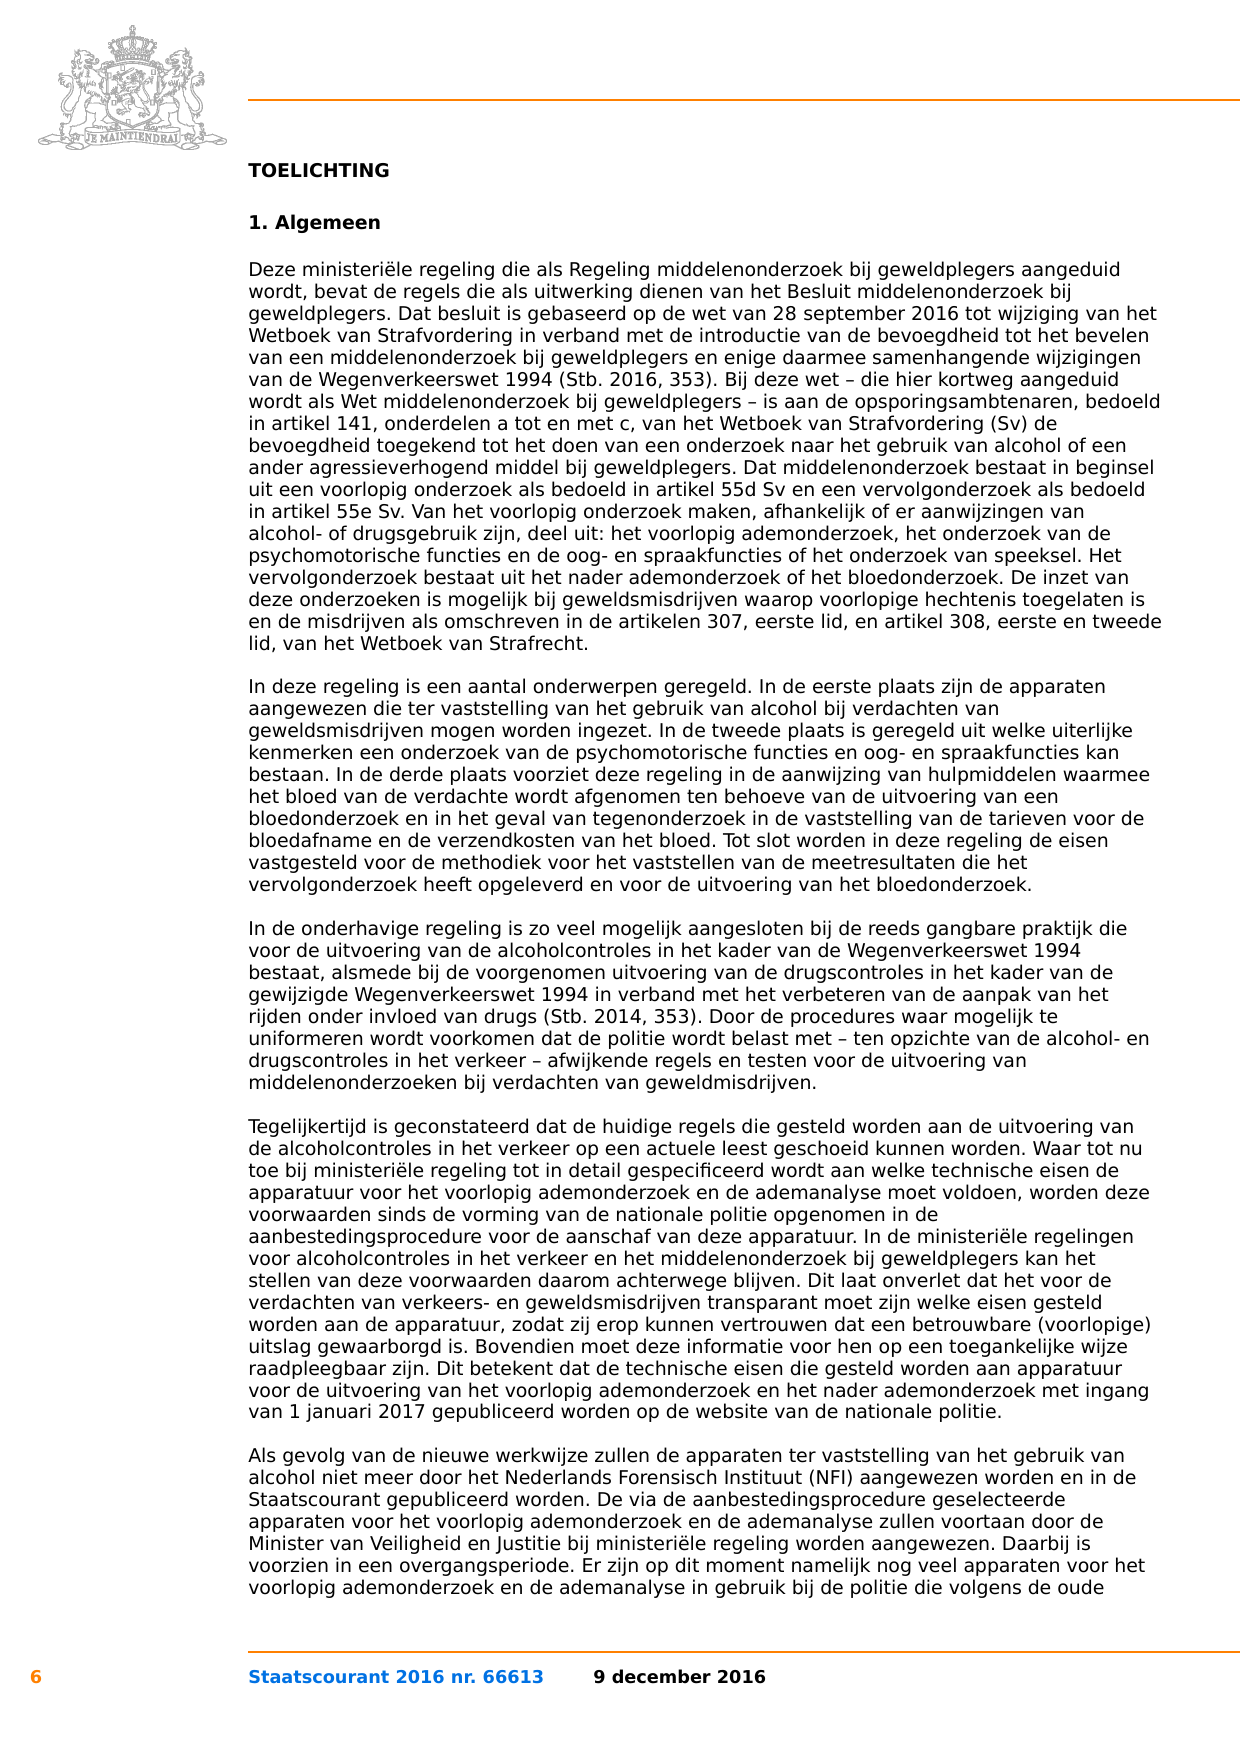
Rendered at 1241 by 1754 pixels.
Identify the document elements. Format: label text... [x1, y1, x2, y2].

picture [38, 25, 227, 150]
subtitle TOELICHTING [248, 160, 1163, 182]
text In deze regeling is een aantal onderwerpen geregeld. In de eerste plaats zijn de apparaten aangewezen die ter vaststelling van het gebruik van alcohol bij verdachten van geweldsmisdrijven mogen worden ingezet. In de tweede plaats is geregeld uit welke uiterlijke kenmerken een onderzoek van de psychomotorische functies en oog- en spraakfuncties kan bestaan. In de derde plaats voorziet deze regeling in de aanwijzing van hulpmiddelen waarmee het bloed van de verdachte wordt afgenomen ten behoeve van de uitvoering van een bloedonderzoek en in het geval van tegenonderzoek in de vaststelling van de tarieven voor de bloedafname en de verzendkosten van het bloed. Tot slot worden in deze regeling de eisen vastgesteld voor de methodiek voor het vaststellen van de meetresultaten die het vervolgonderzoek heeft opgeleverd en voor de uitvoering van het bloedonderzoek. [248, 676, 1163, 896]
text Als gevolg van de nieuwe werkwijze zullen de apparaten ter vaststelling van het gebruik van alcohol niet meer door het Nederlands Forensisch Instituut (NFI) aangewezen worden en in de Staatscourant gepubliceerd worden. De via de aanbestedingsprocedure geselecteerde apparaten voor het voorlopig ademonderzoek en de ademanalyse zullen voortaan door de Minister van Veiligheid en Justitie bij ministeriële regeling worden aangewezen. Daarbij is voorzien in een overgangsperiode. Er zijn op dit moment namelijk nog veel apparaten voor het voorlopig ademonderzoek en de ademanalyse in gebruik bij de politie die volgens de oude [248, 1445, 1163, 1599]
subtitle 1. Algemeen [248, 212, 1163, 234]
text Tegelijkertijd is geconstateerd dat de huidige regels die gesteld worden aan de uitvoering van de alcoholcontroles in het verkeer op een actuele leest geschoeid kunnen worden. Waar tot nu toe bij ministeriële regeling tot in detail gespecificeerd wordt aan welke technische eisen de apparatuur voor het voorlopig ademonderzoek en de ademanalyse moet voldoen, worden deze voorwaarden sinds de vorming van de nationale politie opgenomen in de aanbestedingsprocedure voor de aanschaf van deze apparatuur. In de ministeriële regelingen voor alcoholcontroles in het verkeer en het middelenonderzoek bij geweldplegers kan het stellen van deze voorwaarden daarom achterwege blijven. Dit laat onverlet dat het voor de verdachten van verkeers- en geweldsmisdrijven transparant moet zijn welke eisen gesteld worden aan de apparatuur, zodat zij erop kunnen vertrouwen dat een betrouwbare (voorlopige) uitslag gewaarborgd is. Bovendien moet deze informatie voor hen op een toegankelijke wijze raadpleegbaar zijn. Dit betekent dat de technische eisen die gesteld worden aan apparatuur voor de uitvoering van het voorlopig ademonderzoek en het nader ademonderzoek met ingang van 1 januari 2017 gepubliceerd worden op de website van de nationale politie. [248, 1116, 1163, 1423]
text In de onderhavige regeling is zo veel mogelijk aangesloten bij de reeds gangbare praktijk die voor de uitvoering van de alcoholcontroles in het kader van de Wegenverkeerswet 1994 bestaat, alsmede bij de voorgenomen uitvoering van de drugscontroles in het kader van de gewijzigde Wegenverkeerswet 1994 in verband met het verbeteren van de aanpak van het rijden onder invloed van drugs (Stb. 2014, 353). Door de procedures waar mogelijk te uniformeren wordt voorkomen dat de politie wordt belast met – ten opzichte van de alcohol- en drugscontroles in het verkeer – afwijkende regels en testen voor de uitvoering van middelenonderzoeken bij verdachten van geweldmisdrijven. [248, 918, 1163, 1094]
text Deze ministeriële regeling die als Regeling middelenonderzoek bij geweldplegers aangeduid wordt, bevat de regels die als uitwerking dienen van het Besluit middelenonderzoek bij geweldplegers. Dat besluit is gebaseerd op de wet van 28 september 2016 tot wijziging van het Wetboek van Strafvordering in verband met de introductie van de bevoegdheid tot het bevelen van een middelenonderzoek bij geweldplegers en enige daarmee samenhangende wijzigingen van de Wegenverkeerswet 1994 (Stb. 2016, 353). Bij deze wet – die hier kortweg aangeduid wordt als Wet middelenonderzoek bij geweldplegers – is aan de opsporingsambtenaren, bedoeld in artikel 141, onderdelen a tot en met c, van het Wetboek van Strafvordering (Sv) de bevoegdheid toegekend tot het doen van een onderzoek naar het gebruik van alcohol of een ander agressieverhogend middel bij geweldplegers. Dat middelenonderzoek bestaat in beginsel uit een voorlopig onderzoek als bedoeld in artikel 55d Sv en een vervolgonderzoek als bedoeld in artikel 55e Sv. Van het voorlopig onderzoek maken, afhankelijk of er aanwijzingen van alcohol- of drugsgebruik zijn, deel uit: het voorlopig ademonderzoek, het onderzoek van de psychomotorische functies en de oog- en spraakfuncties of het onderzoek van speeksel. Het vervolgonderzoek bestaat uit het nader ademonderzoek of het bloedonderzoek. De inzet van deze onderzoeken is mogelijk bij geweldsmisdrijven waarop voorlopige hechtenis toegelaten is en de misdrijven als omschreven in de artikelen 307, eerste lid, en artikel 308, eerste en tweede lid, van het Wetboek van Strafrecht. [248, 259, 1163, 654]
